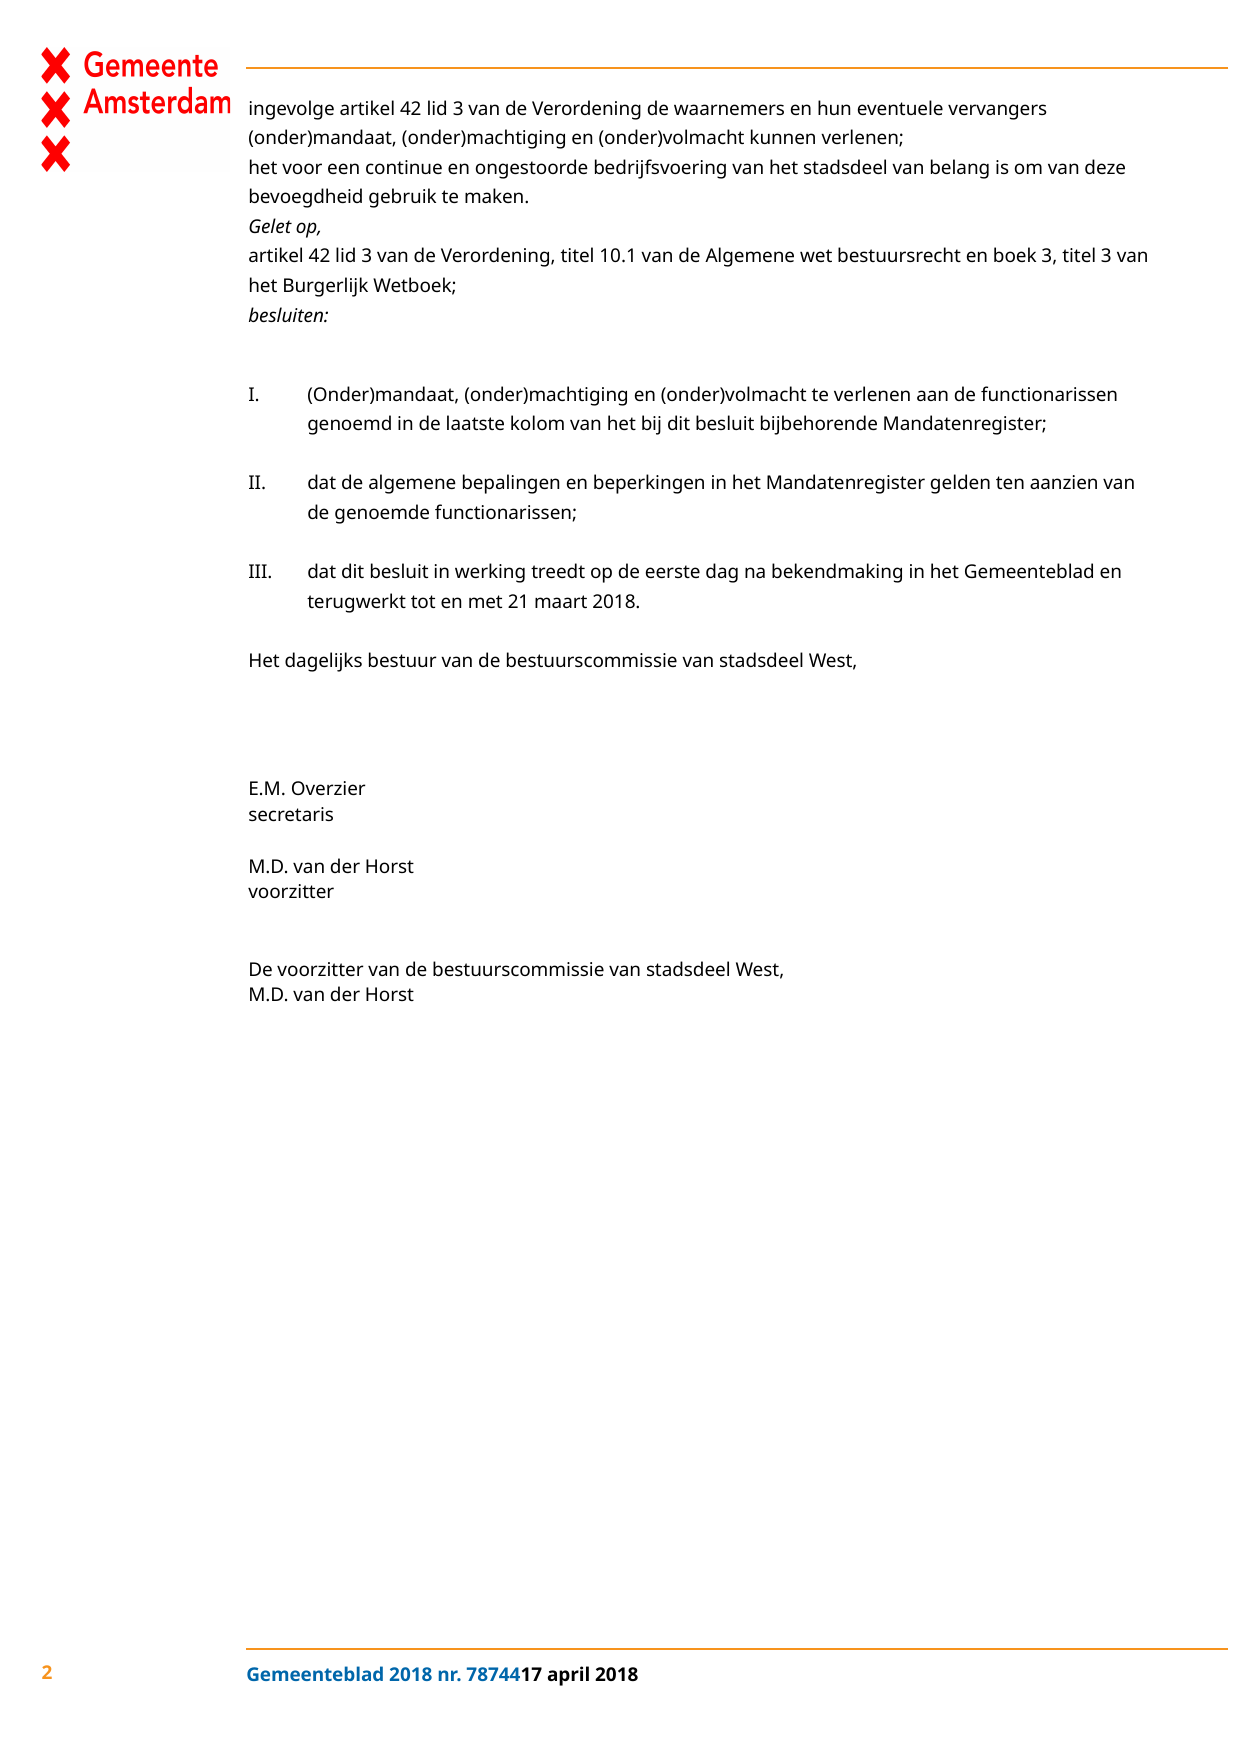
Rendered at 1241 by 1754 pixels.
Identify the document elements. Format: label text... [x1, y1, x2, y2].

text M.D. van der Horst [248, 981, 1152, 1007]
text secretaris [248, 801, 1152, 827]
text ingevolge artikel 42 lid 3 van de Verordening de waarnemers en hun eventuele vervangers (onder)mandaat, (onder)machtiging en (onder)volmacht kunnen verlenen; [248, 95, 1152, 150]
list (Onder)mandaat, (onder)machtiging en (onder)volmacht te verlenen aan de functionarissen genoemd in de laatste kolom van het bij dit besluit bijbehorende Mandatenregister; [248, 381, 1152, 436]
picture [41, 47, 231, 172]
text E.M. Overzier [248, 776, 1152, 801]
list dat dit besluit in werking treedt op de eerste dag na bekendmaking in het Gemeenteblad en terugwerkt tot en met 21 maart 2018. [248, 558, 1152, 613]
list dat de algemene bepalingen en beperkingen in het Mandatenregister gelden ten aanzien van de genoemde functionarissen; [248, 469, 1152, 525]
text M.D. van der Horst [248, 853, 1152, 878]
text het voor een continue en ongestoorde bedrijfsvoering van het stadsdeel van belang is om van deze bevoegdheid gebruik te maken. [248, 154, 1152, 209]
text Het dagelijks bestuur van de bestuurscommissie van stadsdeel West, [248, 647, 1152, 673]
text Gelet op, [248, 213, 1152, 239]
text De voorzitter van de bestuurscommissie van stadsdeel West, [248, 956, 1152, 981]
text artikel 42 lid 3 van de Verordening, titel 10.1 van de Algemene wet bestuursrecht en boek 3, titel 3 van het Burgerlijk Wetboek; [248, 243, 1152, 298]
text besluiten: [248, 302, 1152, 328]
text voorzitter [248, 878, 1152, 904]
